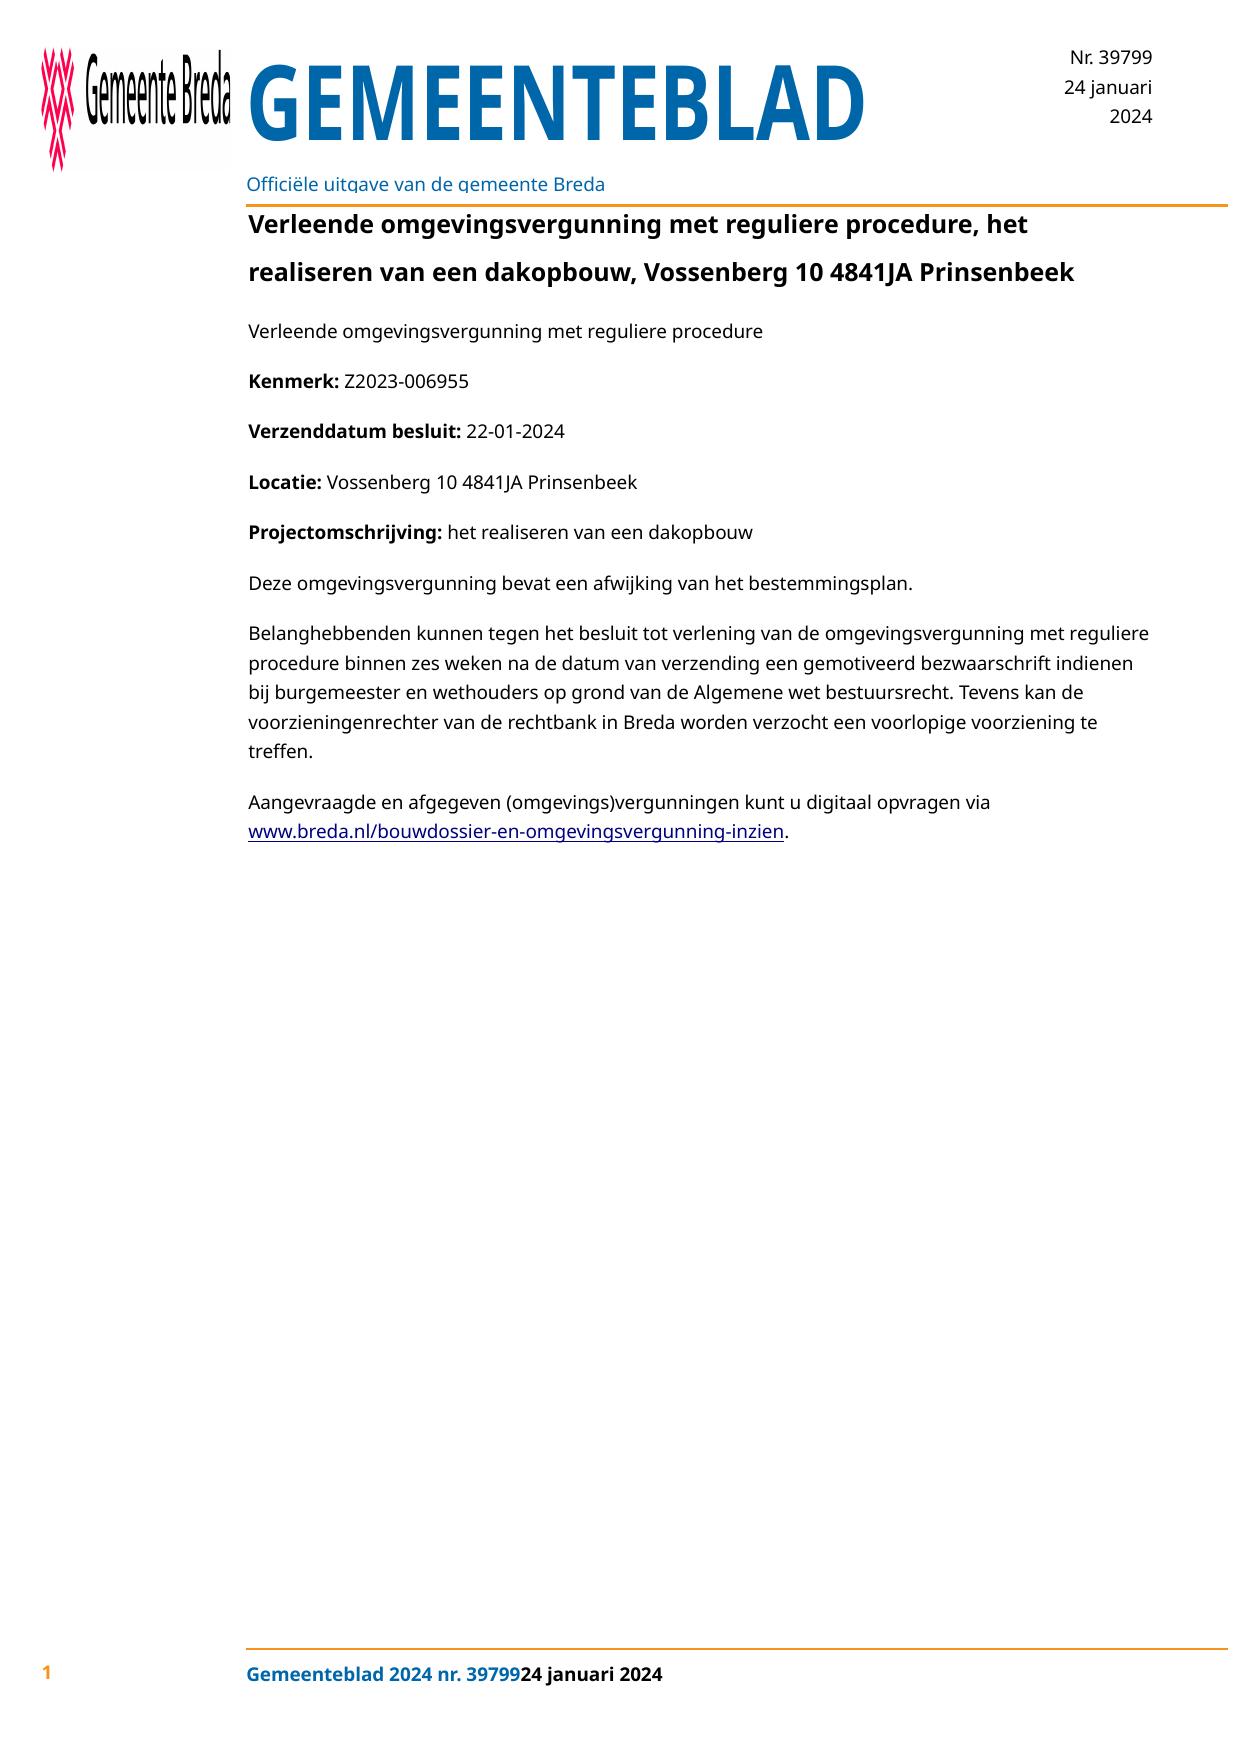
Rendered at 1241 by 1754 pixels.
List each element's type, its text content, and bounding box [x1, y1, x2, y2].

text Aangevraagde en afgegeven (omgevings)vergunningen kunt u digitaal opvragen via www.breda.nl/bouwdossier-en-omgevingsvergunning-inzien. [248, 789, 1152, 844]
text Verzenddatum besluit: 22-01-2024 [248, 419, 1152, 444]
text Projectomschrijving: het realiseren van een dakopbouw [248, 519, 1152, 545]
text Locatie: Vossenberg 10 4841JA Prinsenbeek [248, 469, 1152, 495]
text Verleende omgevingsvergunning met reguliere procedure, het realiseren van een dakopbouw, Vossenberg 10 4841JA Prinsenbeek [248, 207, 1152, 288]
text Deze omgevingsvergunning bevat een afwijking van het bestemmingsplan. [248, 570, 1152, 596]
text Verleende omgevingsvergunning met reguliere procedure [248, 318, 1152, 344]
picture [41, 47, 231, 172]
text Belanghebbenden kunnen tegen het besluit tot verlening van de omgevingsvergunning met reguliere procedure binnen zes weken na de datum van verzending een gemotiveerd bezwaarschrift indienen bij burgemeester en wethouders op grond van de Algemene wet bestuursrecht. Tevens kan de voorzieningenrechter van de rechtbank in Breda worden verzocht een voorlopige voorziening te treffen. [248, 620, 1152, 764]
text Kenmerk: Z2023-006955 [248, 368, 1152, 394]
